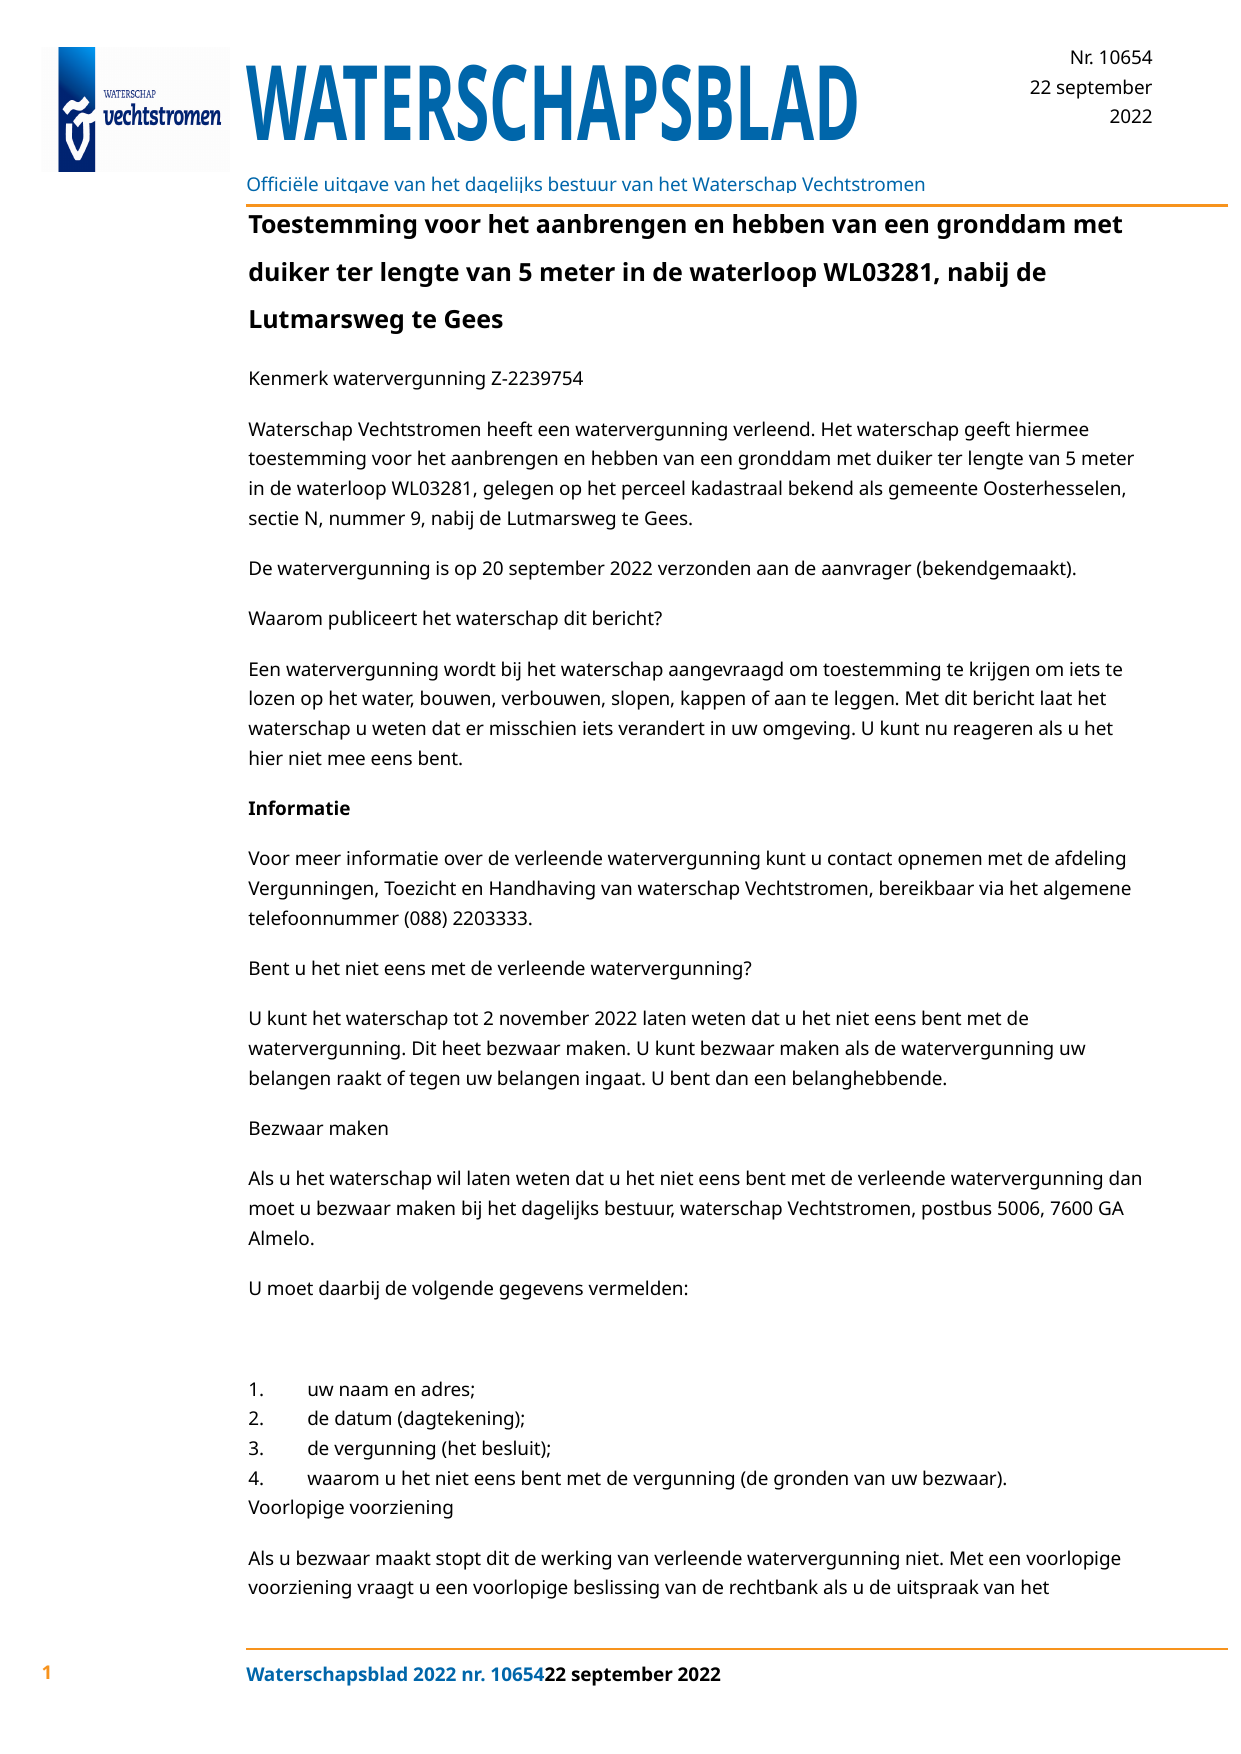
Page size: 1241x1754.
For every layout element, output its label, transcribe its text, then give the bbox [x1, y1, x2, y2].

text Informatie [248, 795, 1152, 821]
text Een watervergunning wordt bij het waterschap aangevraagd om toestemming te krijgen om iets te lozen op het water, bouwen, verbouwen, slopen, kappen of aan te leggen. Met dit bericht laat het waterschap u weten dat er misschien iets verandert in uw omgeving. U kunt nu reageren als u het hier niet mee eens bent. [248, 656, 1152, 770]
text U moet daarbij de volgende gegevens vermelden: [248, 1275, 1152, 1301]
list de datum (dagtekening); [248, 1406, 1152, 1431]
text Voorlopige voorziening [248, 1494, 1152, 1520]
text Bezwaar maken [248, 1115, 1152, 1141]
text Als u bezwaar maakt stopt dit de werking van verleende watervergunning niet. Met een voorlopige voorziening vraagt u een voorlopige beslissing van de rechtbank als u de uitspraak van het [248, 1545, 1152, 1600]
text Kenmerk watervergunning Z-2239754 [248, 366, 1152, 391]
list de vergunning (het besluit); [248, 1435, 1152, 1461]
text Waterschap Vechtstromen heeft een watervergunning verleend. Het waterschap geeft hiermee toestemming voor het aanbrengen en hebben van een gronddam met duiker ter lengte van 5 meter in de waterloop WL03281, gelegen op het perceel kadastraal bekend als gemeente Oosterhesselen, sectie N, nummer 9, nabij de Lutmarsweg te Gees. [248, 416, 1152, 530]
list waarom u het niet eens bent met de vergunning (de gronden van uw bezwaar). [248, 1465, 1152, 1490]
picture [41, 47, 231, 172]
text Toestemming voor het aanbrengen en hebben van een gronddam met duiker ter lengte van 5 meter in de waterloop WL03281, nabij de Lutmarsweg te Gees [248, 207, 1152, 336]
text De watervergunning is op 20 september 2022 verzonden aan de aanvrager (bekendgemaakt). [248, 555, 1152, 581]
text Waarom publiceert het waterschap dit bericht? [248, 606, 1152, 631]
text Als u het waterschap wil laten weten dat u het niet eens bent met de verleende watervergunning dan moet u bezwaar maken bij het dagelijks bestuur, waterschap Vechtstromen, postbus 5006, 7600 GA Almelo. [248, 1166, 1152, 1250]
text Voor meer informatie over de verleende watervergunning kunt u contact opnemen met de afdeling Vergunningen, Toezicht en Handhaving van waterschap Vechtstromen, bereikbaar via het algemene telefoonnummer (088) 2203333. [248, 846, 1152, 930]
text U kunt het waterschap tot 2 november 2022 laten weten dat u het niet eens bent met de watervergunning. Dit heet bezwaar maken. U kunt bezwaar maken als de watervergunning uw belangen raakt of tegen uw belangen ingaat. U bent dan een belanghebbende. [248, 1006, 1152, 1090]
text Bent u het niet eens met de verleende watervergunning? [248, 955, 1152, 981]
list uw naam en adres; [248, 1376, 1152, 1402]
